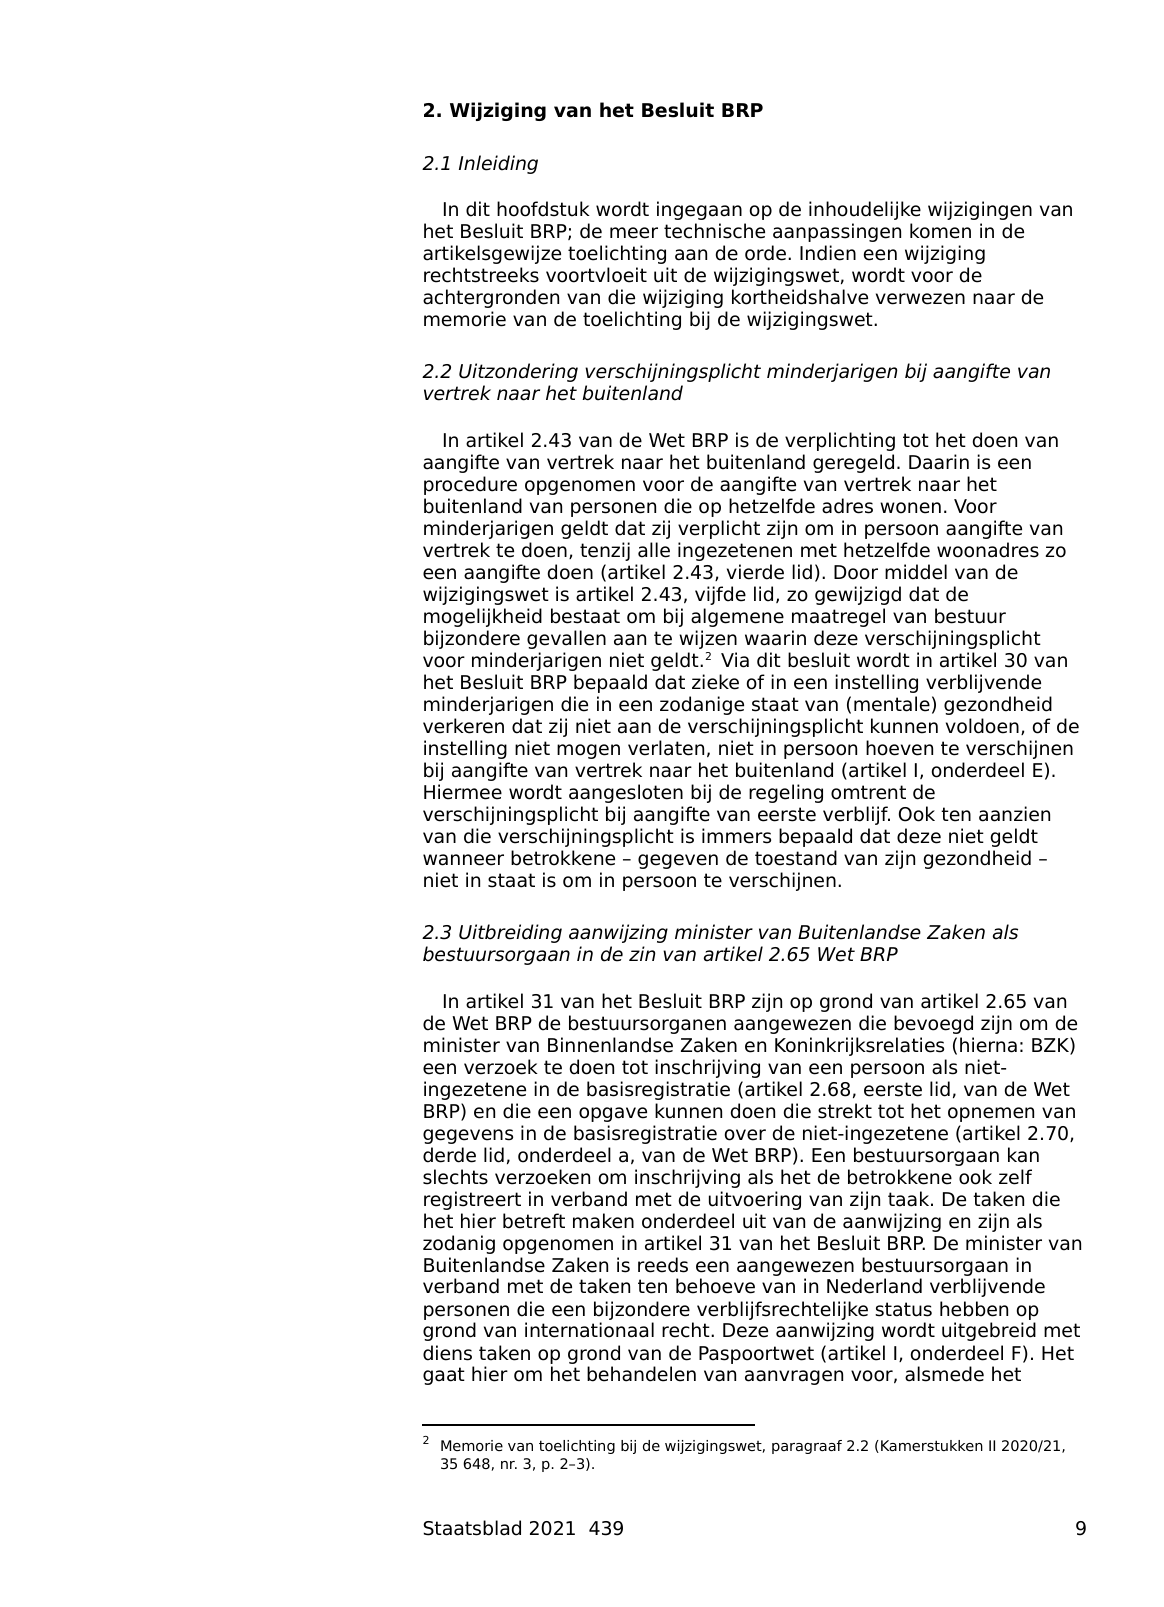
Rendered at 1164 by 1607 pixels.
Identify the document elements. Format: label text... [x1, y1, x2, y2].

subtitle 2.3 Uitbreiding aanwijzing minister van Buitenlandse Zaken als bestuursorgaan in de zin van artikel 2.65 Wet BRP [422, 922, 1087, 966]
subtitle 2.2 Uitzondering verschijningsplicht minderjarigen bij aangifte van vertrek naar het buitenland [422, 361, 1087, 405]
subtitle 2. Wijziging van het Besluit BRP [422, 100, 1087, 122]
text In artikel 2.43 van de Wet BRP is de verplichting tot het doen van aangifte van vertrek naar het buitenland geregeld. Daarin is een procedure opgenomen voor de aangifte van vertrek naar het buitenland van personen die op hetzelfde adres wonen. Voor minderjarigen geldt dat zij verplicht zijn om in persoon aangifte van vertrek te doen, tenzij alle ingezetenen met hetzelfde woonadres zo een aangifte doen (artikel 2.43, vierde lid). Door middel van de wijzigingswet is artikel 2.43, vijfde lid, zo gewijzigd dat de mogelijkheid bestaat om bij algemene maatregel van bestuur bijzondere gevallen aan te wijzen waarin deze verschijningsplicht voor minderjarigen niet geldt. Via dit besluit wordt in artikel 30 van het Besluit BRP bepaald dat zieke of in een instelling verblijvende minderjarigen die in een zodanige staat van (mentale) gezondheid verkeren dat zij niet aan de verschijningsplicht kunnen voldoen, of de instelling niet mogen verlaten, niet in persoon hoeven te verschijnen bij aangifte van vertrek naar het buitenland (artikel I, onderdeel E). Hiermee wordt aangesloten bij de regeling omtrent de verschijningsplicht bij aangifte van eerste verblijf. Ook ten aanzien van die verschijningsplicht is immers bepaald dat deze niet geldt wanneer betrokkene – gegeven de toestand van zijn gezondheid – niet in staat is om in persoon te verschijnen. [422, 430, 1087, 892]
text In artikel 31 van het Besluit BRP zijn op grond van artikel 2.65 van de Wet BRP de bestuursorganen aangewezen die bevoegd zijn om de minister van Binnenlandse Zaken en Koninkrijksrelaties (hierna: BZK) een verzoek te doen tot inschrijving van een persoon als niet-ingezetene in de basisregistratie (artikel 2.68, eerste lid, van de Wet BRP) en die een opgave kunnen doen die strekt tot het opnemen van gegevens in de basisregistratie over de niet-ingezetene (artikel 2.70, derde lid, onderdeel a, van de Wet BRP). Een bestuursorgaan kan slechts verzoeken om inschrijving als het de betrokkene ook zelf registreert in verband met de uitvoering van zijn taak. De taken die het hier betreft maken onderdeel uit van de aanwijzing en zijn als zodanig opgenomen in artikel 31 van het Besluit BRP. De minister van Buitenlandse Zaken is reeds een aangewezen bestuursorgaan in verband met de taken ten behoeve van in Nederland verblijvende personen die een bijzondere verblijfsrechtelijke status hebben op grond van internationaal recht. Deze aanwijzing wordt uitgebreid met diens taken op grond van de Paspoortwet (artikel I, onderdeel F). Het gaat hier om het behandelen van aanvragen voor, alsmede het [422, 991, 1087, 1386]
text Memorie van toelichting bij de wijzigingswet, paragraaf 2.2 (Kamerstukken II 2020/21, 35 648, nr. 3, p. 2–3). [422, 1434, 1087, 1473]
subtitle 2.1 Inleiding [422, 152, 1087, 174]
text In dit hoofdstuk wordt ingegaan op de inhoudelijke wijzigingen van het Besluit BRP; de meer technische aanpassingen komen in de artikelsgewijze toelichting aan de orde. Indien een wijziging rechtstreeks voortvloeit uit de wijzigingswet, wordt voor de achtergronden van die wijziging kortheidshalve verwezen naar de memorie van de toelichting bij de wijzigingswet. [422, 199, 1087, 331]
